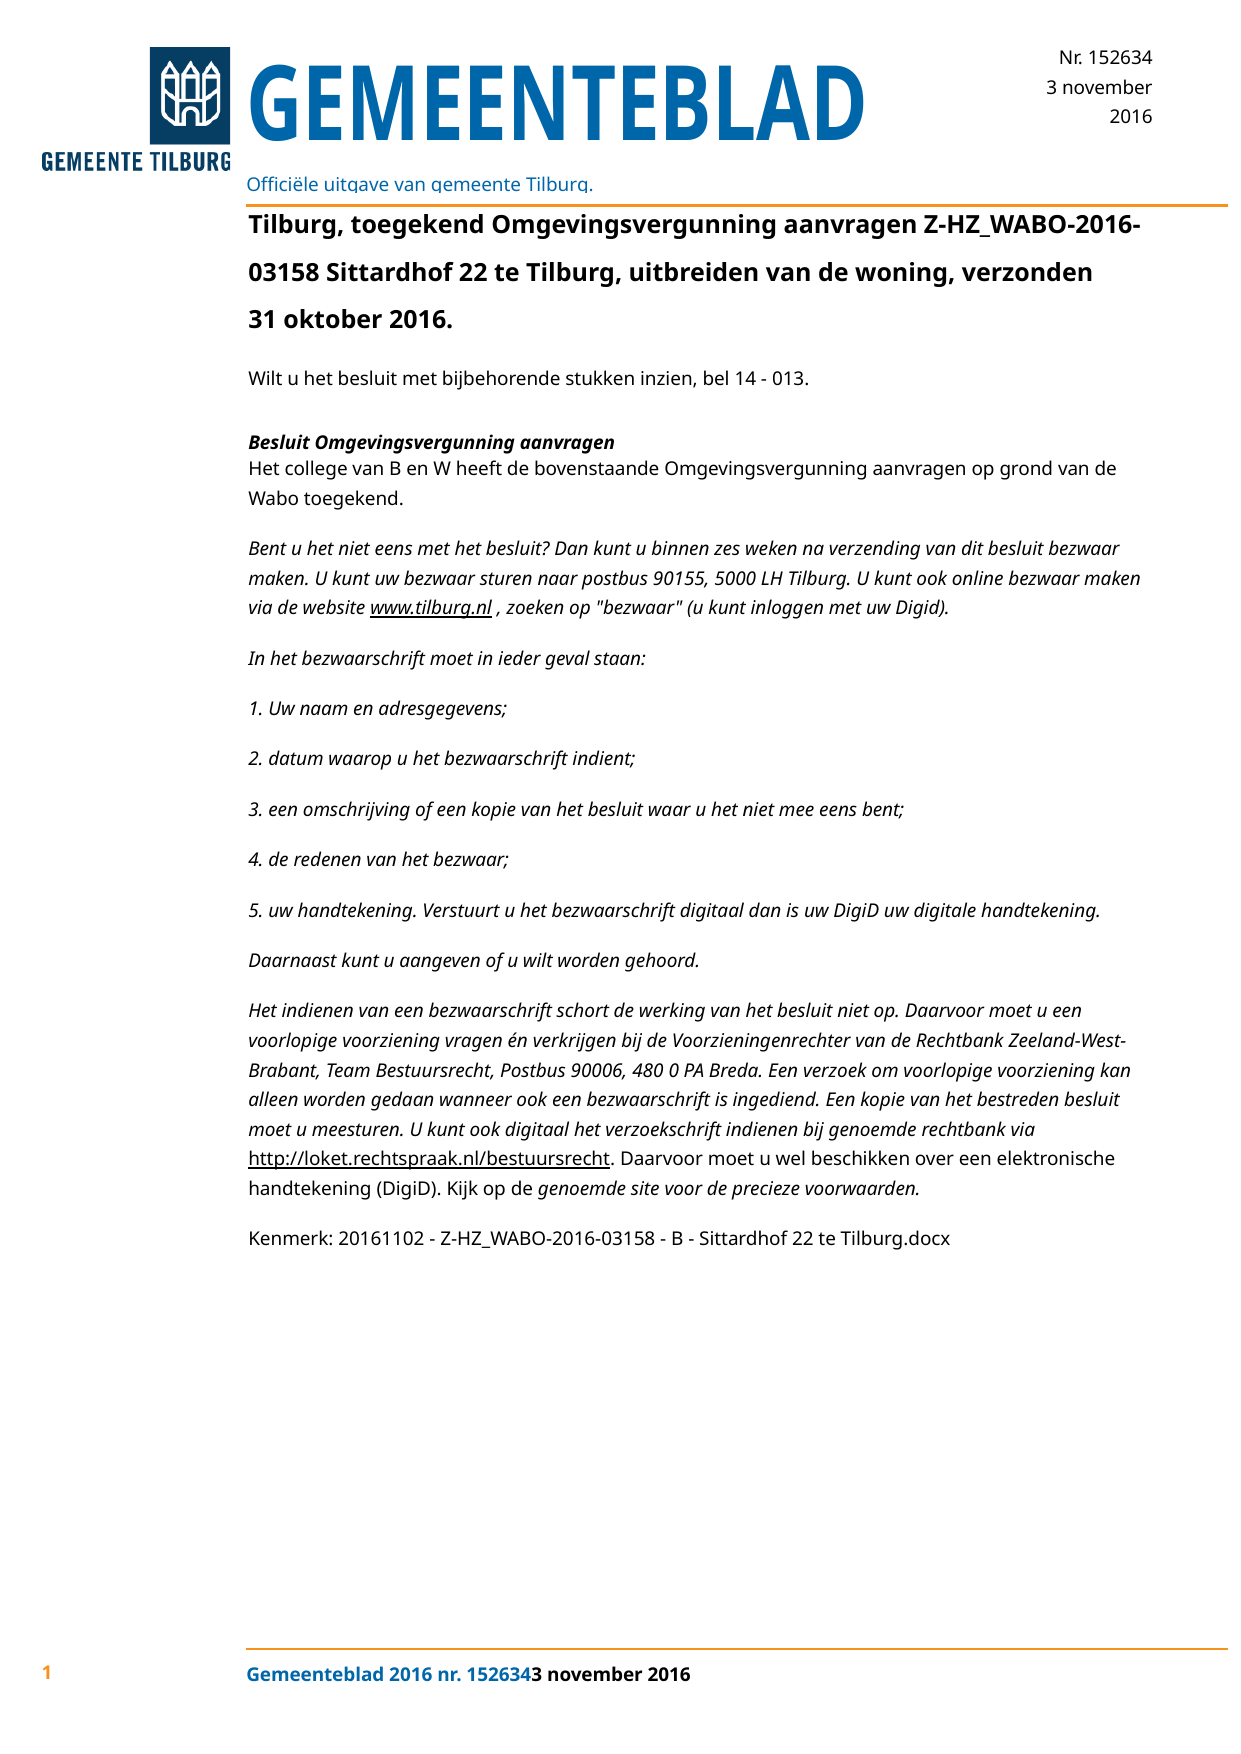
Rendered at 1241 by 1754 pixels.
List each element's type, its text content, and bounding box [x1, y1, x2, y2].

picture [41, 47, 231, 172]
text Wilt u het besluit met bijbehorende stukken inzien, bel 14 - 013. [248, 366, 1152, 391]
text Het college van B en W heeft de bovenstaande Omgevingsvergunning aanvragen op grond van de Wabo toegekend. [248, 455, 1152, 511]
text 2. datum waarop u het bezwaarschrift indient; [248, 746, 1152, 771]
text Tilburg, toegekend Omgevingsvergunning aanvragen Z-HZ_WABO-2016-03158 Sittardhof 22 te Tilburg, uitbreiden van de woning, verzonden 31 oktober 2016. [248, 207, 1152, 336]
text 1. Uw naam en adresgegevens; [248, 695, 1152, 721]
text 4. de redenen van het bezwaar; [248, 846, 1152, 872]
text Daarnaast kunt u aangeven of u wilt worden gehoord. [248, 947, 1152, 973]
text Kenmerk: 20161102 - Z-HZ_WABO-2016-03158 - B - Sittardhof 22 te Tilburg.docx [248, 1226, 1152, 1251]
text Besluit Omgevingsvergunning aanvragen [248, 429, 1152, 455]
text Bent u het niet eens met het besluit? Dan kunt u binnen zes weken na verzending van dit besluit bezwaar maken. U kunt uw bezwaar sturen naar postbus 90155, 5000 LH Tilburg. U kunt ook online bezwaar maken via de website www.tilburg.nl , zoeken op "bezwaar" (u kunt inloggen met uw Digid). [248, 535, 1152, 620]
text In het bezwaarschrift moet in ieder geval staan: [248, 645, 1152, 671]
text 5. uw handtekening. Verstuurt u het bezwaarschrift digitaal dan is uw DigiD uw digitale handtekening. [248, 897, 1152, 923]
text 3. een omschrijving of een kopie van het besluit waar u het niet mee eens bent; [248, 796, 1152, 822]
text Het indienen van een bezwaarschrift schort de werking van het besluit niet op. Daarvoor moet u een voorlopige voorziening vragen én verkrijgen bij de Voorzieningenrechter van de Rechtbank Zeeland-West-Brabant, Team Bestuursrecht, Postbus 90006, 480 0 PA Breda. Een verzoek om voorlopige voorziening kan alleen worden gedaan wanneer ook een bezwaarschrift is ingediend. Een kopie van het bestreden besluit moet u meesturen. U kunt ook digitaal het verzoekschrift indienen bij genoemde rechtbank via http://loket.rechtspraak.nl/bestuursrecht. Daarvoor moet u wel beschikken over een elektronische handtekening (DigiD). Kijk op de genoemde site voor de precieze voorwaarden. [248, 998, 1152, 1201]
